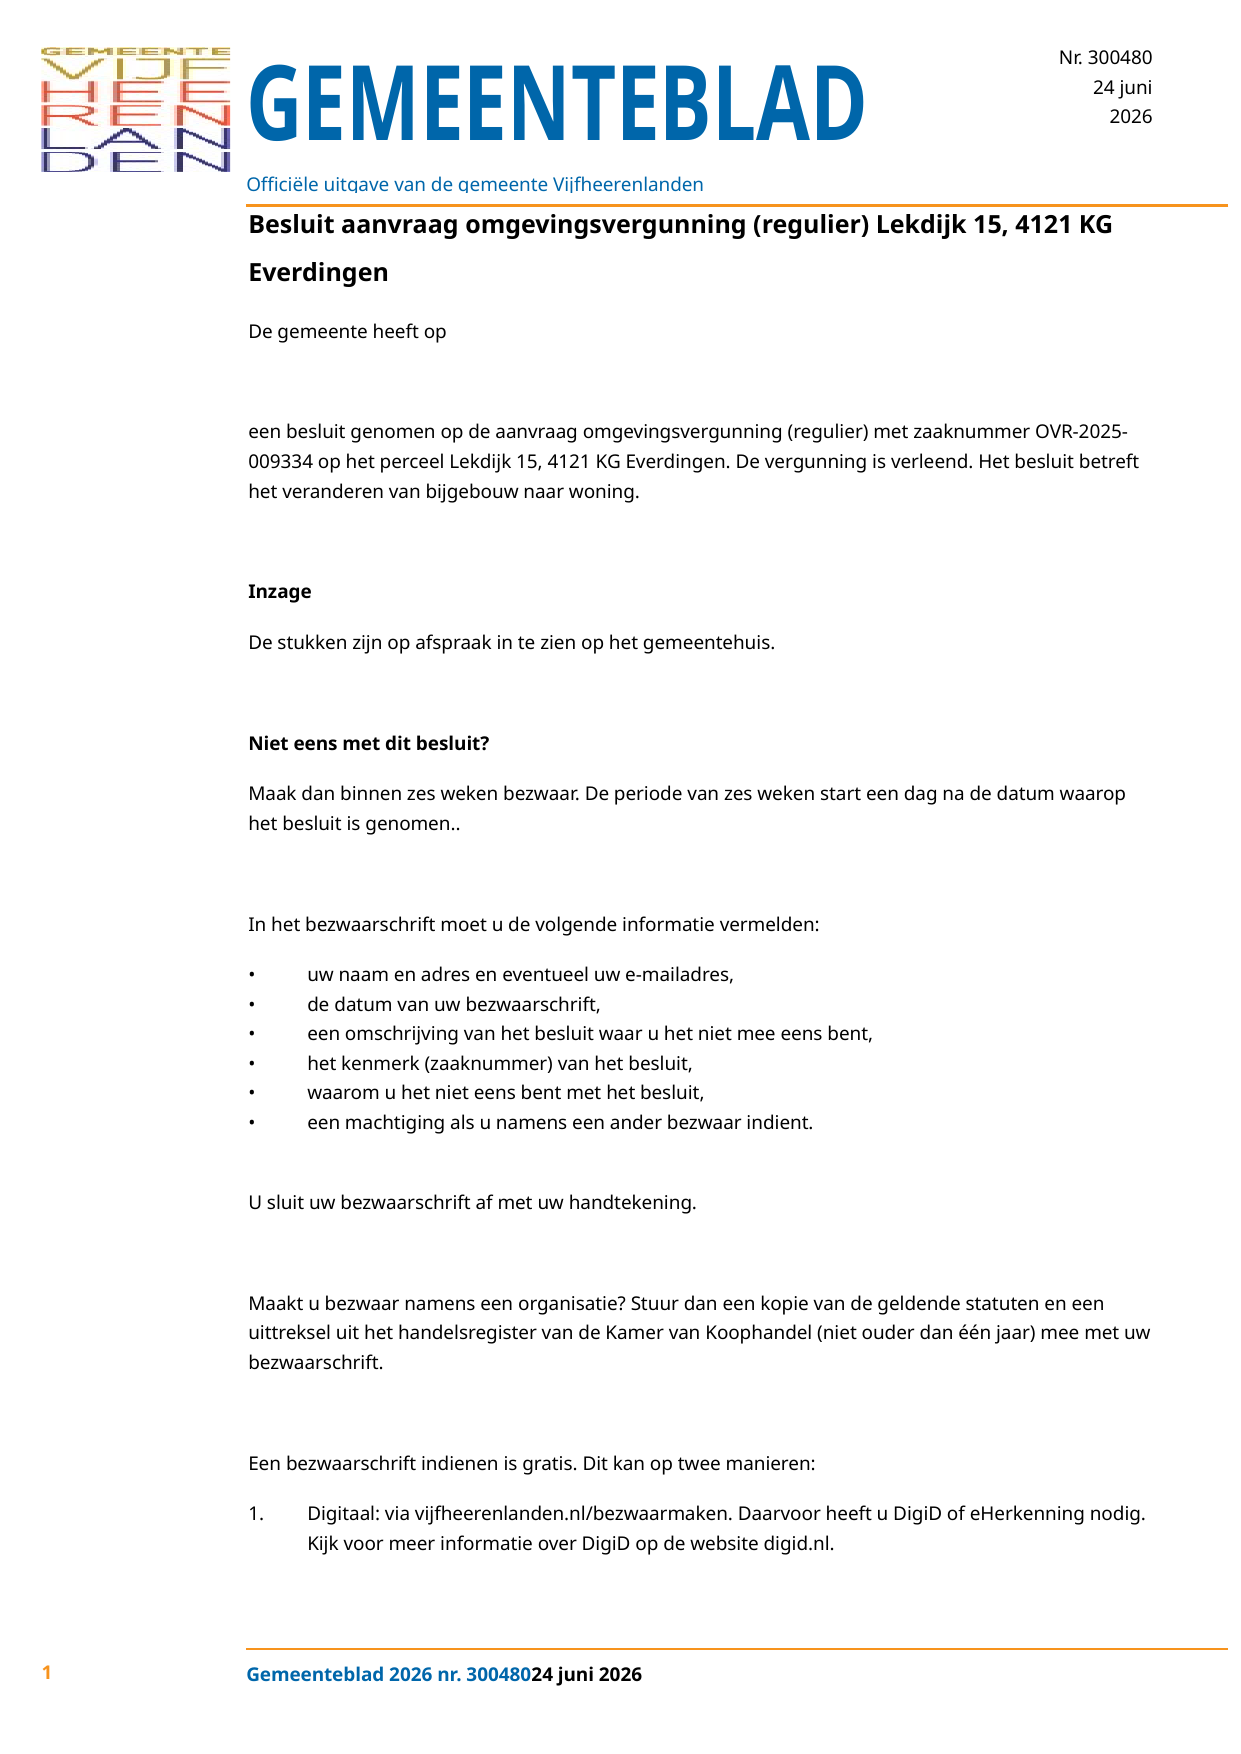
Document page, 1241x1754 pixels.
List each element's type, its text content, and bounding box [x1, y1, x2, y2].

text Niet eens met dit besluit? [248, 730, 1152, 756]
text U sluit uw bezwaarschrift af met uw handtekening. [248, 1189, 1152, 1215]
text In het bezwaarschrift moet u de volgende informatie vermelden: [248, 911, 1152, 937]
text De stukken zijn op afspraak in te zien op het gemeentehuis. [248, 629, 1152, 655]
text Maak dan binnen zes weken bezwaar. De periode van zes weken start een dag na de datum waarop het besluit is genomen.. [248, 780, 1152, 836]
list een machtiging als u namens een ander bezwaar indient. [248, 1109, 1152, 1135]
list een omschrijving van het besluit waar u het niet mee eens bent, [248, 1020, 1152, 1046]
list de datum van uw bezwaarschrift, [248, 991, 1152, 1017]
text een besluit genomen op de aanvraag omgevingsvergunning (regulier) met zaaknummer OVR-2025-009334 op het perceel Lekdijk 15, 4121 KG Everdingen. De vergunning is verleend. Het besluit betreft het veranderen van bijgebouw naar woning. [248, 419, 1152, 504]
text Inzage [248, 579, 1152, 604]
text De gemeente heeft op [248, 318, 1152, 344]
list uw naam en adres en eventueel uw e-mailadres, [248, 961, 1152, 987]
picture [41, 47, 231, 172]
list waarom u het niet eens bent met het besluit, [248, 1079, 1152, 1105]
text Besluit aanvraag omgevingsvergunning (regulier) Lekdijk 15, 4121 KG Everdingen [248, 207, 1152, 288]
text Maakt u bezwaar namens een organisatie? Stuur dan een kopie van de geldende statuten en een uittreksel uit het handelsregister van de Kamer van Koophandel (niet ouder dan één jaar) mee met uw bezwaarschrift. [248, 1290, 1152, 1375]
text Een bezwaarschrift indienen is gratis. Dit kan op twee manieren: [248, 1450, 1152, 1476]
list het kenmerk (zaaknummer) van het besluit, [248, 1050, 1152, 1076]
list Digitaal: via vijfheerenlanden.nl/bezwaarmaken. Daarvoor heeft u DigiD of eHerkenning nodig. Kijk voor meer informatie over DigiD op de website digid.nl. [248, 1500, 1152, 1556]
